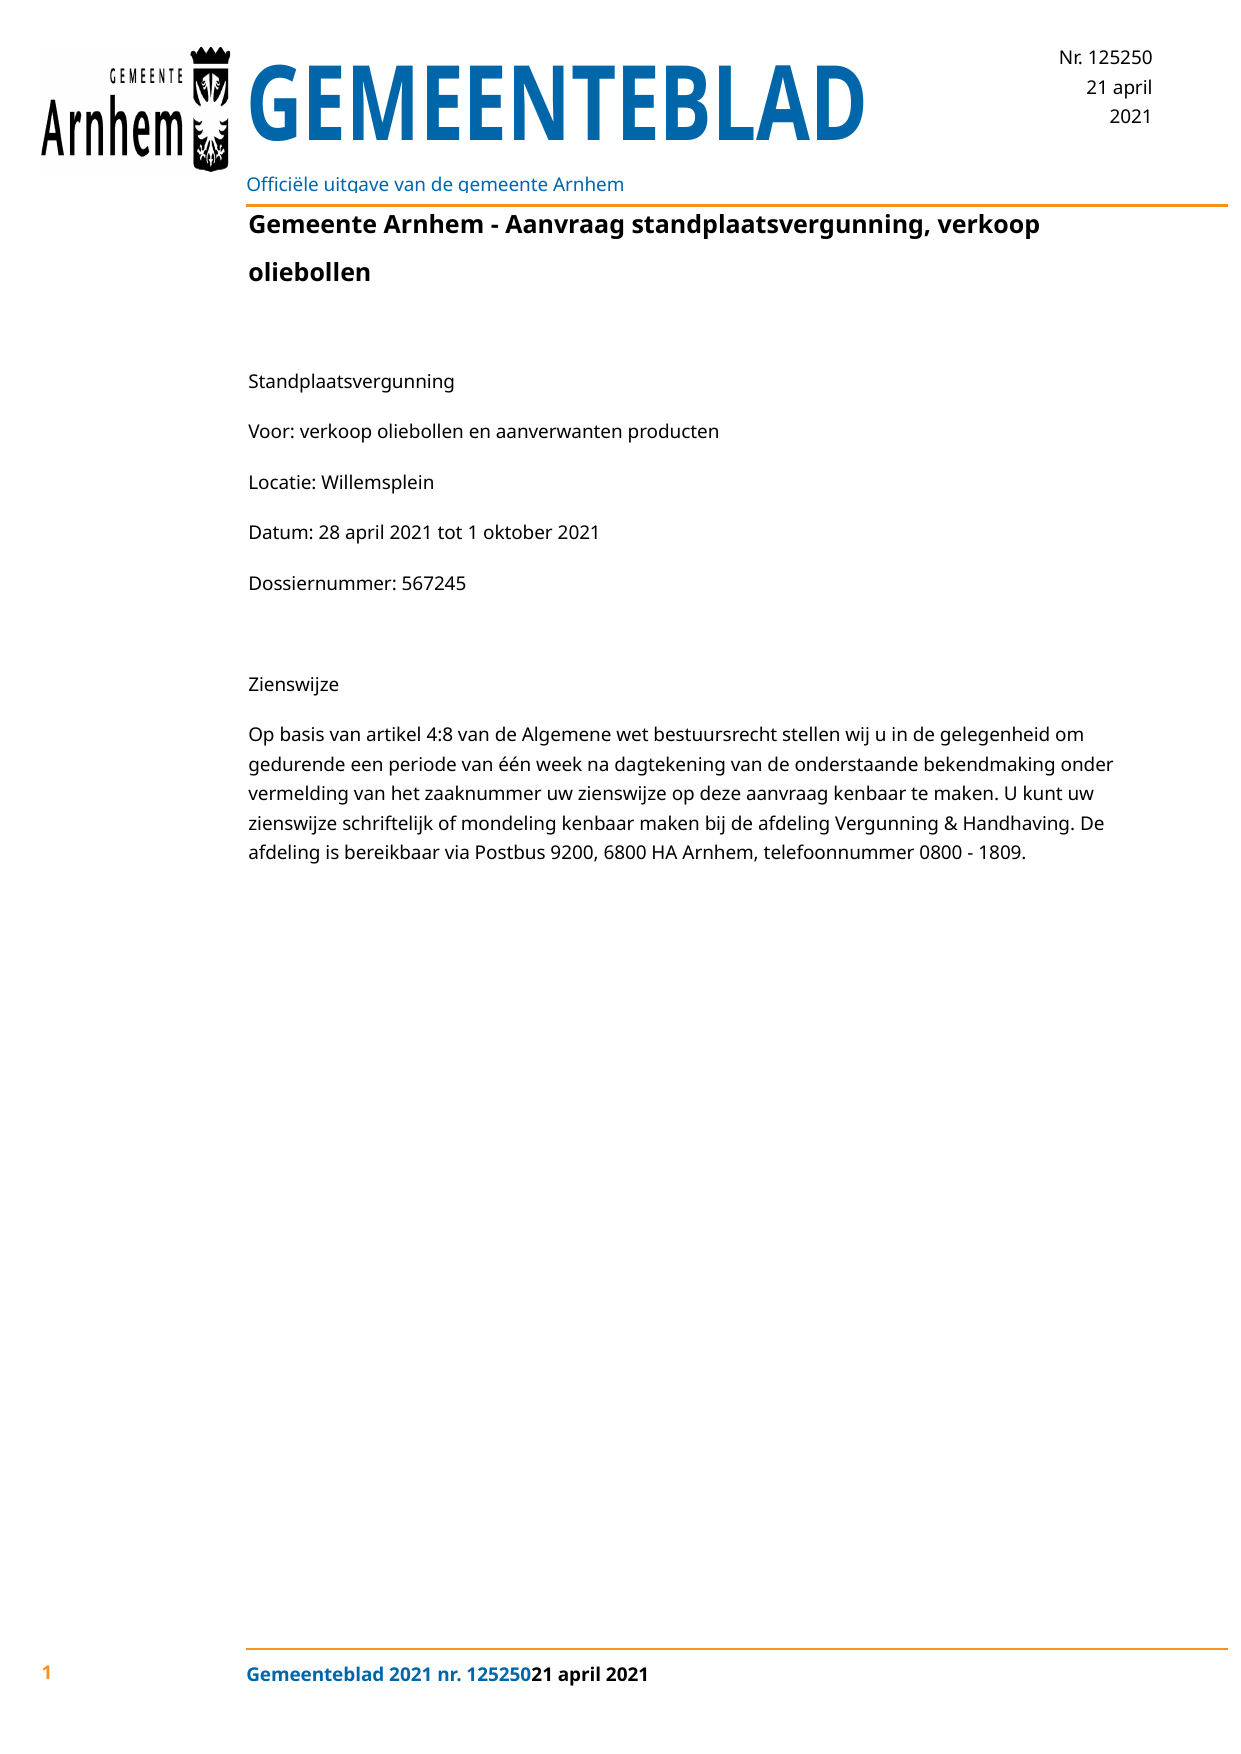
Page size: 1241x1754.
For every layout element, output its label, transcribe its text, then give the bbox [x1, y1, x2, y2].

picture [41, 47, 231, 172]
text Datum: 28 april 2021 tot 1 oktober 2021 [248, 519, 1152, 545]
text Op basis van artikel 4:8 van de Algemene wet bestuursrecht stellen wij u in de gelegenheid om gedurende een periode van één week na dagtekening van de onderstaande bekendmaking onder vermelding van het zaaknummer uw zienswijze op deze aanvraag kenbaar te maken. U kunt uw zienswijze schriftelijk of mondeling kenbaar maken bij de afdeling Vergunning & Handhaving. De afdeling is bereikbaar via Postbus 9200, 6800 HA Arnhem, telefoonnummer 0800 - 1809. [248, 721, 1152, 865]
text Locatie: Willemsplein [248, 469, 1152, 495]
text Voor: verkoop oliebollen en aanverwanten producten [248, 419, 1152, 444]
text Dossiernummer: 567245 [248, 570, 1152, 596]
text Zienswijze [248, 671, 1152, 697]
text Gemeente Arnhem - Aanvraag standplaatsvergunning, verkoop oliebollen [248, 207, 1152, 288]
text Standplaatsvergunning [248, 368, 1152, 394]
